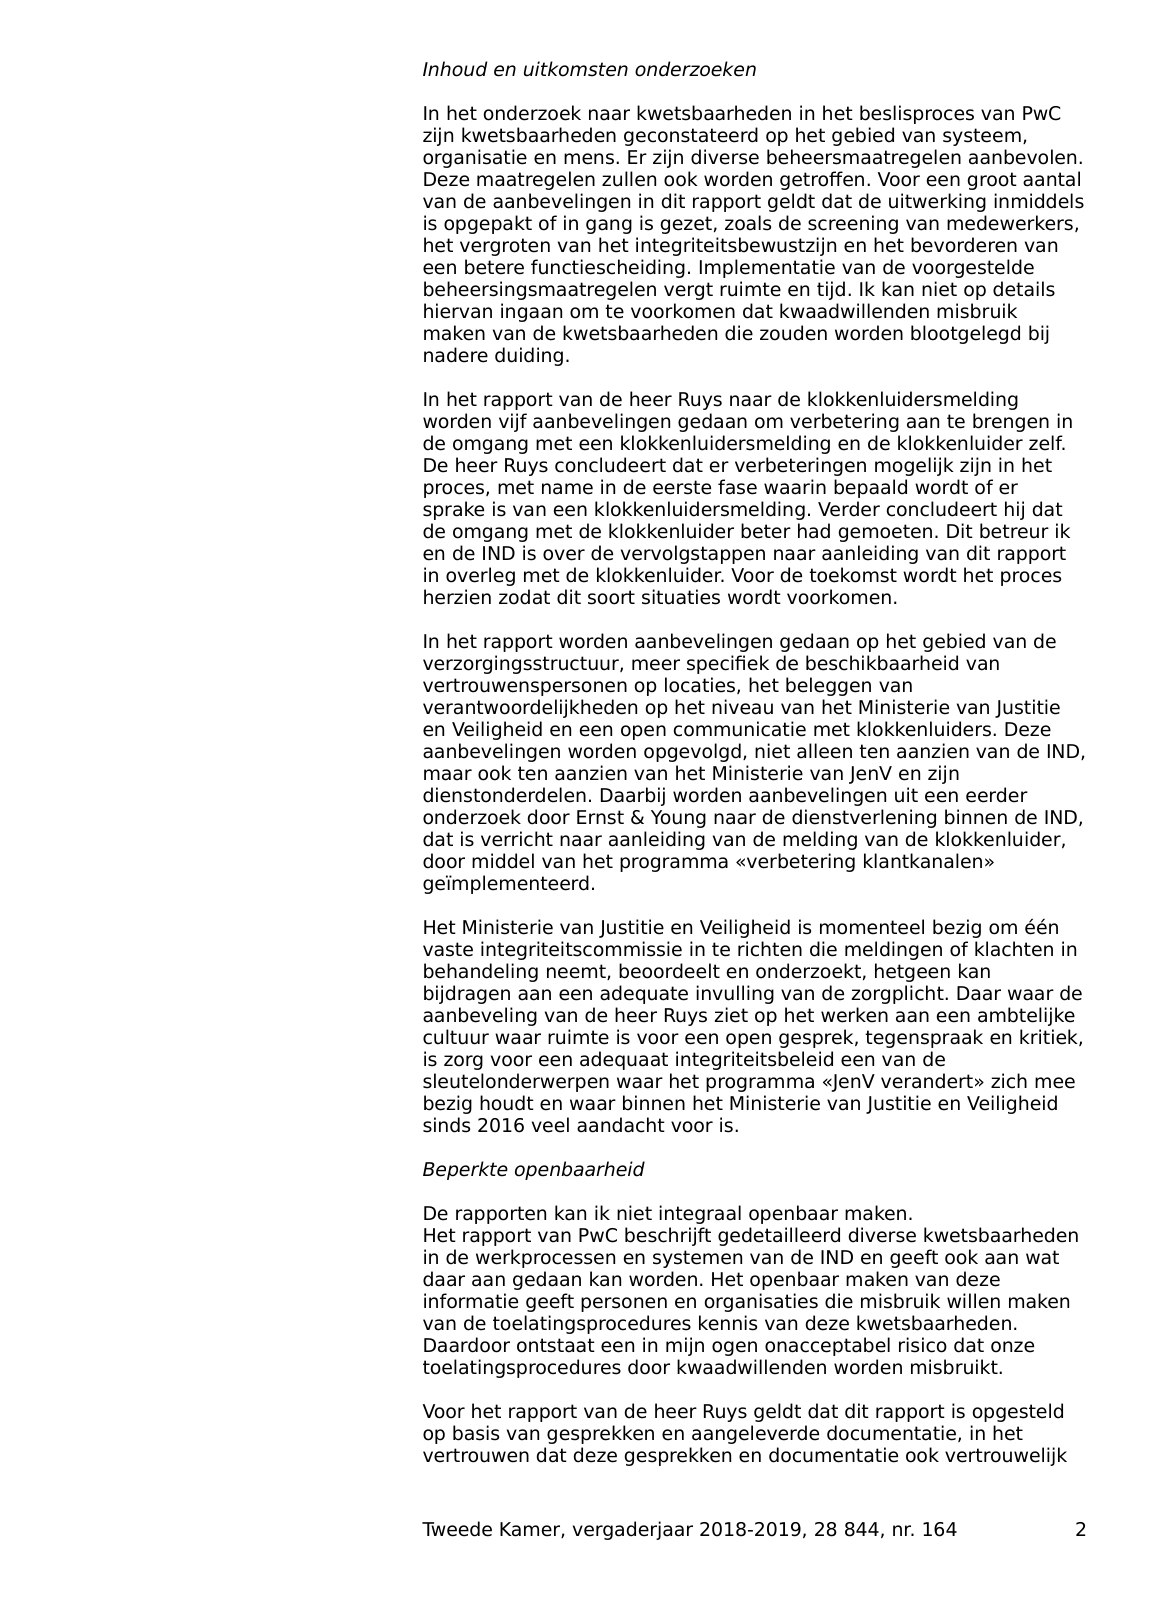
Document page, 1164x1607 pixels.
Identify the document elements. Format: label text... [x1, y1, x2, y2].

text Het rapport van PwC beschrijft gedetailleerd diverse kwetsbaarheden in de werkprocessen en systemen van de IND en geeft ook aan wat daar aan gedaan kan worden. Het openbaar maken van deze informatie geeft personen en organisaties die misbruik willen maken van de toelatingsprocedures kennis van deze kwetsbaarheden. Daardoor ontstaat een in mijn ogen onacceptabel risico dat onze toelatingsprocedures door kwaadwillenden worden misbruikt. [422, 1225, 1087, 1379]
text De rapporten kan ik niet integraal openbaar maken. [422, 1203, 1087, 1225]
text Het Ministerie van Justitie en Veiligheid is momenteel bezig om één vaste integriteitscommissie in te richten die meldingen of klachten in behandeling neemt, beoordeelt en onderzoekt, hetgeen kan bijdragen aan een adequate invulling van de zorgplicht. Daar waar de aanbeveling van de heer Ruys ziet op het werken aan een ambtelijke cultuur waar ruimte is voor een open gesprek, tegenspraak en kritiek, is zorg voor een adequaat integriteitsbeleid een van de sleutelonderwerpen waar het programma «JenV verandert» zich mee bezig houdt en waar binnen het Ministerie van Justitie en Veiligheid sinds 2016 veel aandacht voor is. [422, 917, 1087, 1137]
text Voor het rapport van de heer Ruys geldt dat dit rapport is opgesteld op basis van gesprekken en aangeleverde documentatie, in het vertrouwen dat deze gesprekken en documentatie ook vertrouwelijk [422, 1401, 1087, 1467]
text De heer Ruys concludeert dat er verbeteringen mogelijk zijn in het proces, met name in de eerste fase waarin bepaald wordt of er sprake is van een klokkenluidersmelding. Verder concludeert hij dat de omgang met de klokkenluider beter had gemoeten. Dit betreur ik en de IND is over de vervolgstappen naar aanleiding van dit rapport in overleg met de klokkenluider. Voor de toekomst wordt het proces herzien zodat dit soort situaties wordt voorkomen. [422, 455, 1087, 609]
text In het onderzoek naar kwetsbaarheden in het beslisproces van PwC zijn kwetsbaarheden geconstateerd op het gebied van systeem, organisatie en mens. Er zijn diverse beheersmaatregelen aanbevolen. Deze maatregelen zullen ook worden getroffen. Voor een groot aantal van de aanbevelingen in dit rapport geldt dat de uitwerking inmiddels is opgepakt of in gang is gezet, zoals de screening van medewerkers, het vergroten van het integriteitsbewustzijn en het bevorderen van een betere functiescheiding. Implementatie van de voorgestelde beheersingsmaatregelen vergt ruimte en tijd. Ik kan niet op details hiervan ingaan om te voorkomen dat kwaadwillenden misbruik maken van de kwetsbaarheden die zouden worden blootgelegd bij nadere duiding. [422, 103, 1087, 367]
subtitle Inhoud en uitkomsten onderzoeken [422, 59, 1087, 81]
text In het rapport van de heer Ruys naar de klokkenluidersmelding worden vijf aanbevelingen gedaan om verbetering aan te brengen in de omgang met een klokkenluidersmelding en de klokkenluider zelf. [422, 389, 1087, 455]
subtitle Beperkte openbaarheid [422, 1159, 1087, 1181]
text In het rapport worden aanbevelingen gedaan op het gebied van de verzorgingsstructuur, meer specifiek de beschikbaarheid van vertrouwenspersonen op locaties, het beleggen van verantwoordelijkheden op het niveau van het Ministerie van Justitie en Veiligheid en een open communicatie met klokkenluiders. Deze aanbevelingen worden opgevolgd, niet alleen ten aanzien van de IND, maar ook ten aanzien van het Ministerie van JenV en zijn dienstonderdelen. Daarbij worden aanbevelingen uit een eerder onderzoek door Ernst & Young naar de dienstverlening binnen de IND, dat is verricht naar aanleiding van de melding van de klokkenluider, door middel van het programma «verbetering klantkanalen» geïmplementeerd. [422, 631, 1087, 895]
